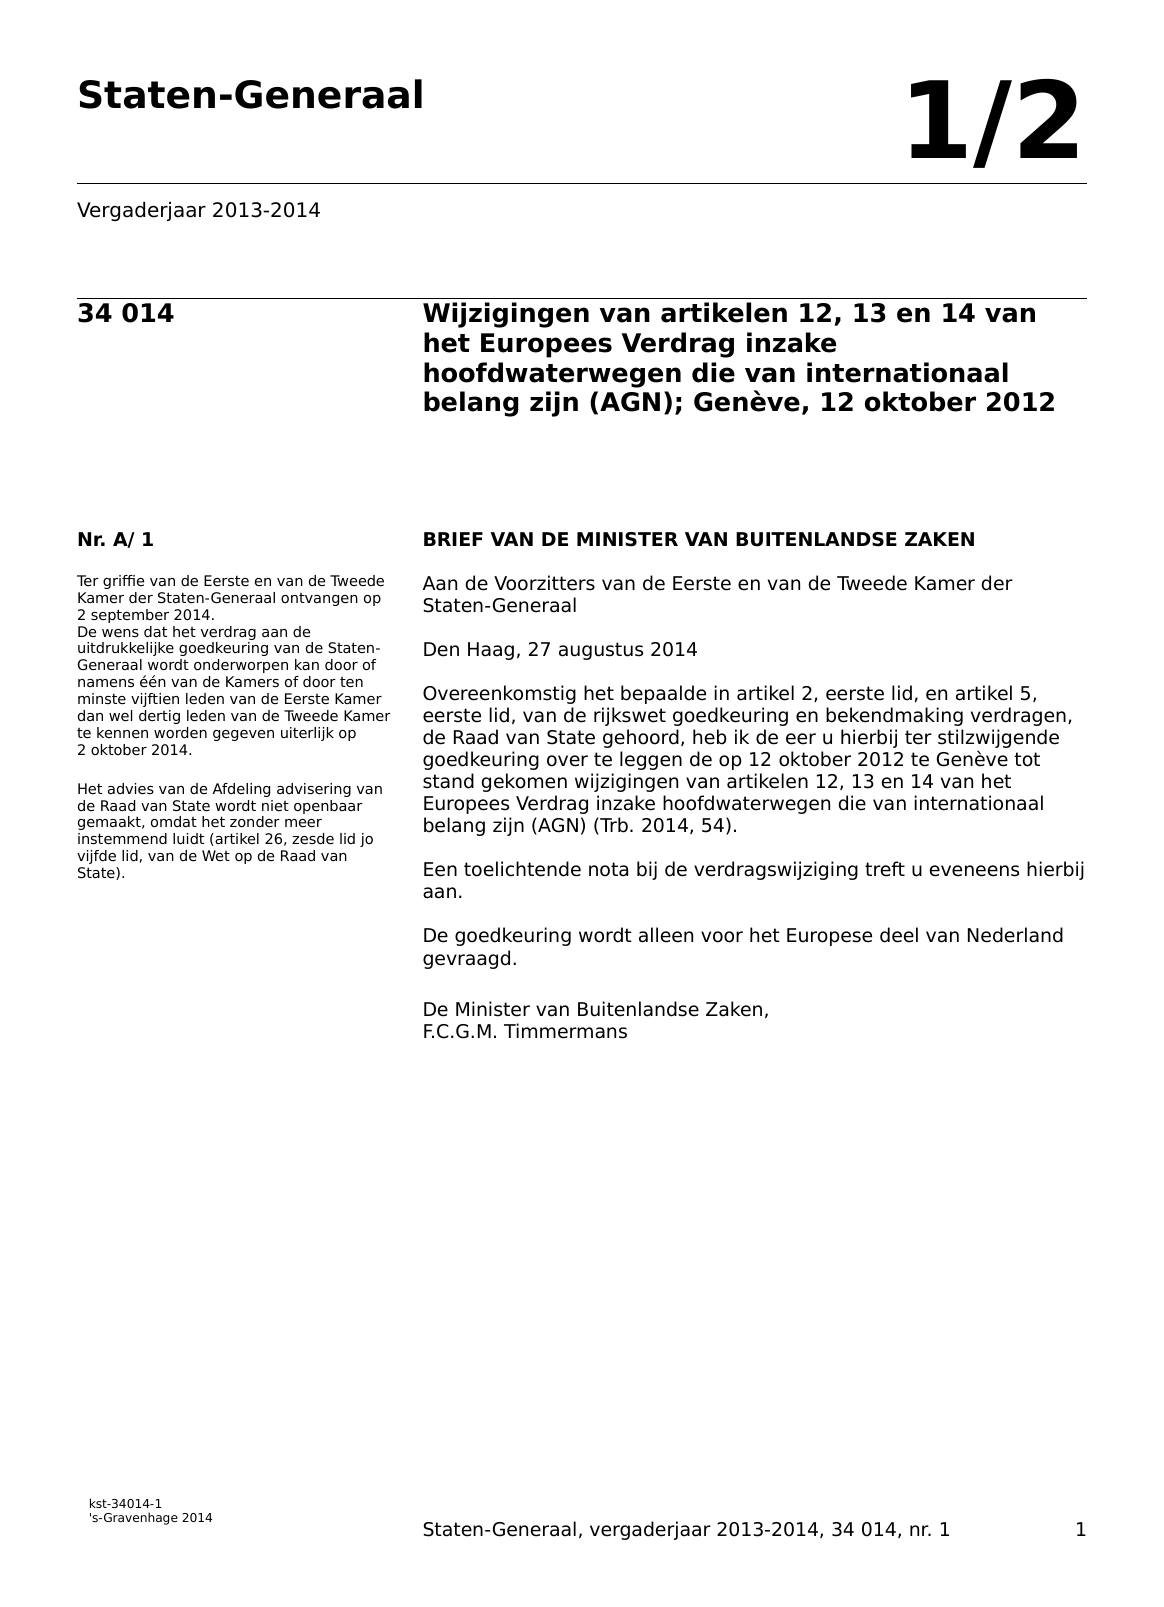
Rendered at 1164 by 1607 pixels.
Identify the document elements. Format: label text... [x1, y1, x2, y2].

text Een toelichtende nota bij de verdragswijziging treft u eveneens hierbij aan. [422, 859, 1087, 903]
text kst-34014-1 [88, 1497, 323, 1511]
text 's-Gravenhage 2014 [88, 1511, 323, 1525]
subtitle Nr. A/ 1 BRIEF VAN DE MINISTER VAN BUITENLANDSE ZAKEN [77, 529, 1087, 551]
subtitle 34 014 Wijzigingen van artikelen 12, 13 en 14 van het Europees Verdrag inzake hoofdwaterwegen die van internationaal belang zijn (AGN); Genève, 12 oktober 2012 [77, 299, 1087, 418]
text [77, 758, 399, 781]
text Ter griffie van de Eerste en van de Tweede Kamer der Staten-Generaal ontvangen op 2 september 2014. [77, 573, 399, 623]
table_cell Vergaderjaar 2013-2014 [77, 184, 1087, 298]
text Overeenkomstig het bepaalde in artikel 2, eerste lid, en artikel 5, eerste lid, van de rijkswet goedkeuring en bekendmaking verdragen, de Raad van State gehoord, heb ik de eer u hierbij ter stilzwijgende goedkeuring over te leggen de op 12 oktober 2012 te Genève tot stand gekomen wijzigingen van artikelen 12, 13 en 14 van het Europees Verdrag inzake hoofdwaterwegen die van internationaal belang zijn (AGN) (Trb. 2014, 54). [422, 683, 1087, 837]
text Het advies van de Afdeling advisering van de Raad van State wordt niet openbaar gemaakt, omdat het zonder meer instemmend luidt (artikel 26, zesde lid jo vijfde lid, van de Wet op de Raad van State). [77, 781, 399, 882]
table_header Staten-Generaal [77, 59, 886, 183]
text De goedkeuring wordt alleen voor het Europese deel van Nederland gevraagd. [422, 925, 1087, 969]
text De wens dat het verdrag aan de uitdrukkelijke goedkeuring van de Staten-Generaal wordt onderworpen kan door of namens één van de Kamers of door ten minste vijftien leden van de Eerste Kamer dan wel dertig leden van de Tweede Kamer te kennen worden gegeven uiterlijk op 2 oktober 2014. [77, 623, 399, 758]
text De Minister van Buitenlandse Zaken, F.C.G.M. Timmermans [422, 999, 1087, 1043]
text Aan de Voorzitters van de Eerste en van de Tweede Kamer der Staten-Generaal [422, 573, 1087, 617]
text Den Haag, 27 augustus 2014 [422, 639, 1087, 661]
table_header 1/2 [886, 59, 1087, 183]
